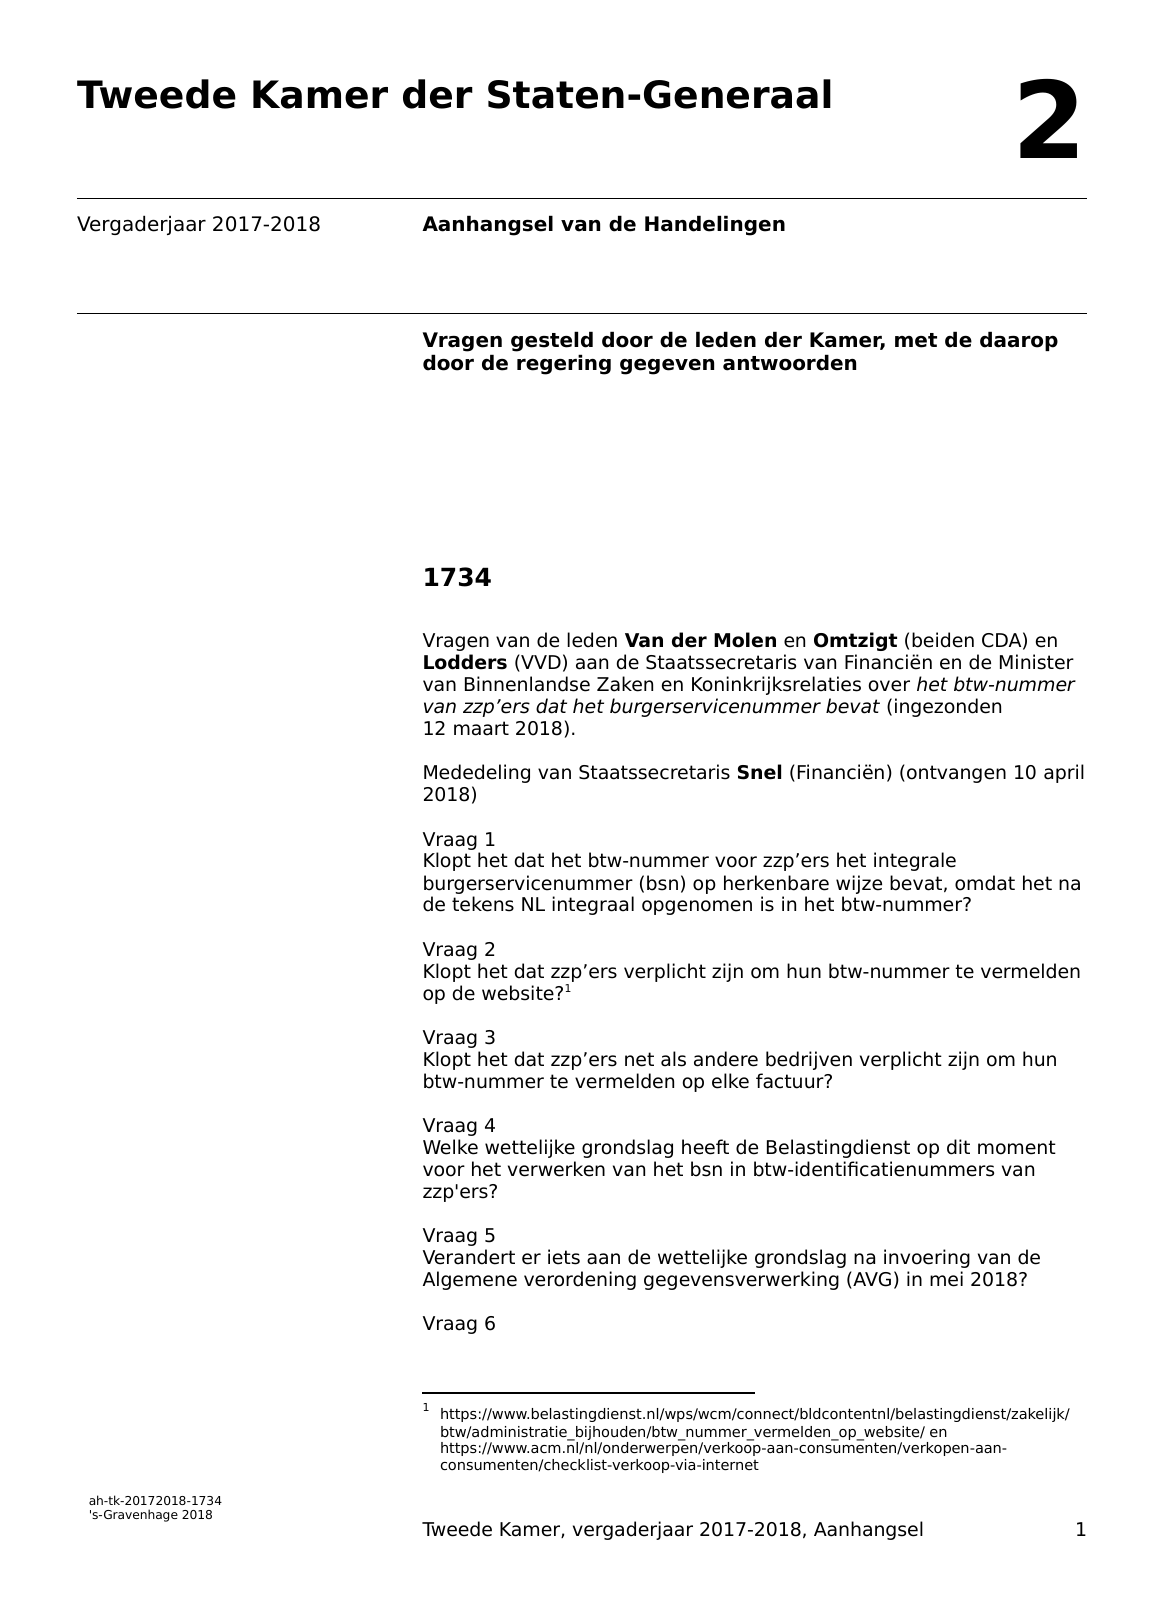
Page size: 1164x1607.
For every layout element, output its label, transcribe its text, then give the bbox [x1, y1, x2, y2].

table_cell Vergaderjaar 2017-2018 [77, 199, 422, 313]
text Mededeling van Staatssecretaris Snel (Financiën) (ontvangen 10 april 2018) [422, 762, 1087, 806]
text Klopt het dat zzp’ers verplicht zijn om hun btw-nummer te vermelden op de website? [422, 961, 1087, 1004]
text Vraag 6 [422, 1313, 1087, 1335]
text Klopt het dat het btw-nummer voor zzp’ers het integrale burgerservicenummer (bsn) op herkenbare wijze bevat, omdat het na de tekens NL integraal opgenomen is in het btw-nummer? [422, 850, 1087, 916]
text Vraag 3 [422, 1027, 1087, 1049]
text Klopt het dat zzp’ers net als andere bedrijven verplicht zijn om hun btw-nummer te vermelden op elke factuur? [422, 1049, 1087, 1093]
table_cell Vragen gesteld door de leden der Kamer, met de daarop door de regering gegeven antwoorden [422, 314, 1087, 375]
text 's-Gravenhage 2018 [88, 1508, 323, 1522]
table_cell [77, 314, 422, 375]
text Welke wettelijke grondslag heeft de Belastingdienst op dit moment voor het verwerken van het bsn in btw-identificatienummers van zzp'ers? [422, 1137, 1087, 1203]
text 1734 [422, 563, 1087, 592]
table_header 2 [886, 59, 1087, 198]
text Vraag 1 [422, 828, 1087, 850]
text Vraag 4 [422, 1115, 1087, 1137]
text https://www.belastingdienst.nl/wps/wcm/connect/bldcontentnl/belastingdienst/zakelijk/btw/administratie_bijhouden/btw_nummer_vermelden_op_website/ en https://www.acm.nl/nl/onderwerpen/verkoop-aan-consumenten/verkopen-aan-consumenten/checklist-verkoop-via-internet [422, 1402, 1087, 1474]
text Vraag 5 [422, 1225, 1087, 1247]
text Vragen van de leden Van der Molen en Omtzigt (beiden CDA) en Lodders (VVD) aan de Staatssecretaris van Financiën en de Minister van Binnenlandse Zaken en Koninkrijksrelaties over het btw-nummer van zzp’ers dat het burgerservicenummer bevat (ingezonden 12 maart 2018). [422, 630, 1087, 740]
text ah-tk-20172018-1734 [88, 1494, 323, 1508]
text Vraag 2 [422, 938, 1087, 961]
table_cell Aanhangsel van de Handelingen [422, 199, 1087, 313]
text Verandert er iets aan de wettelijke grondslag na invoering van de Algemene verordening gegevensverwerking (AVG) in mei 2018? [422, 1247, 1087, 1291]
table_header Tweede Kamer der Staten-Generaal [77, 59, 886, 198]
